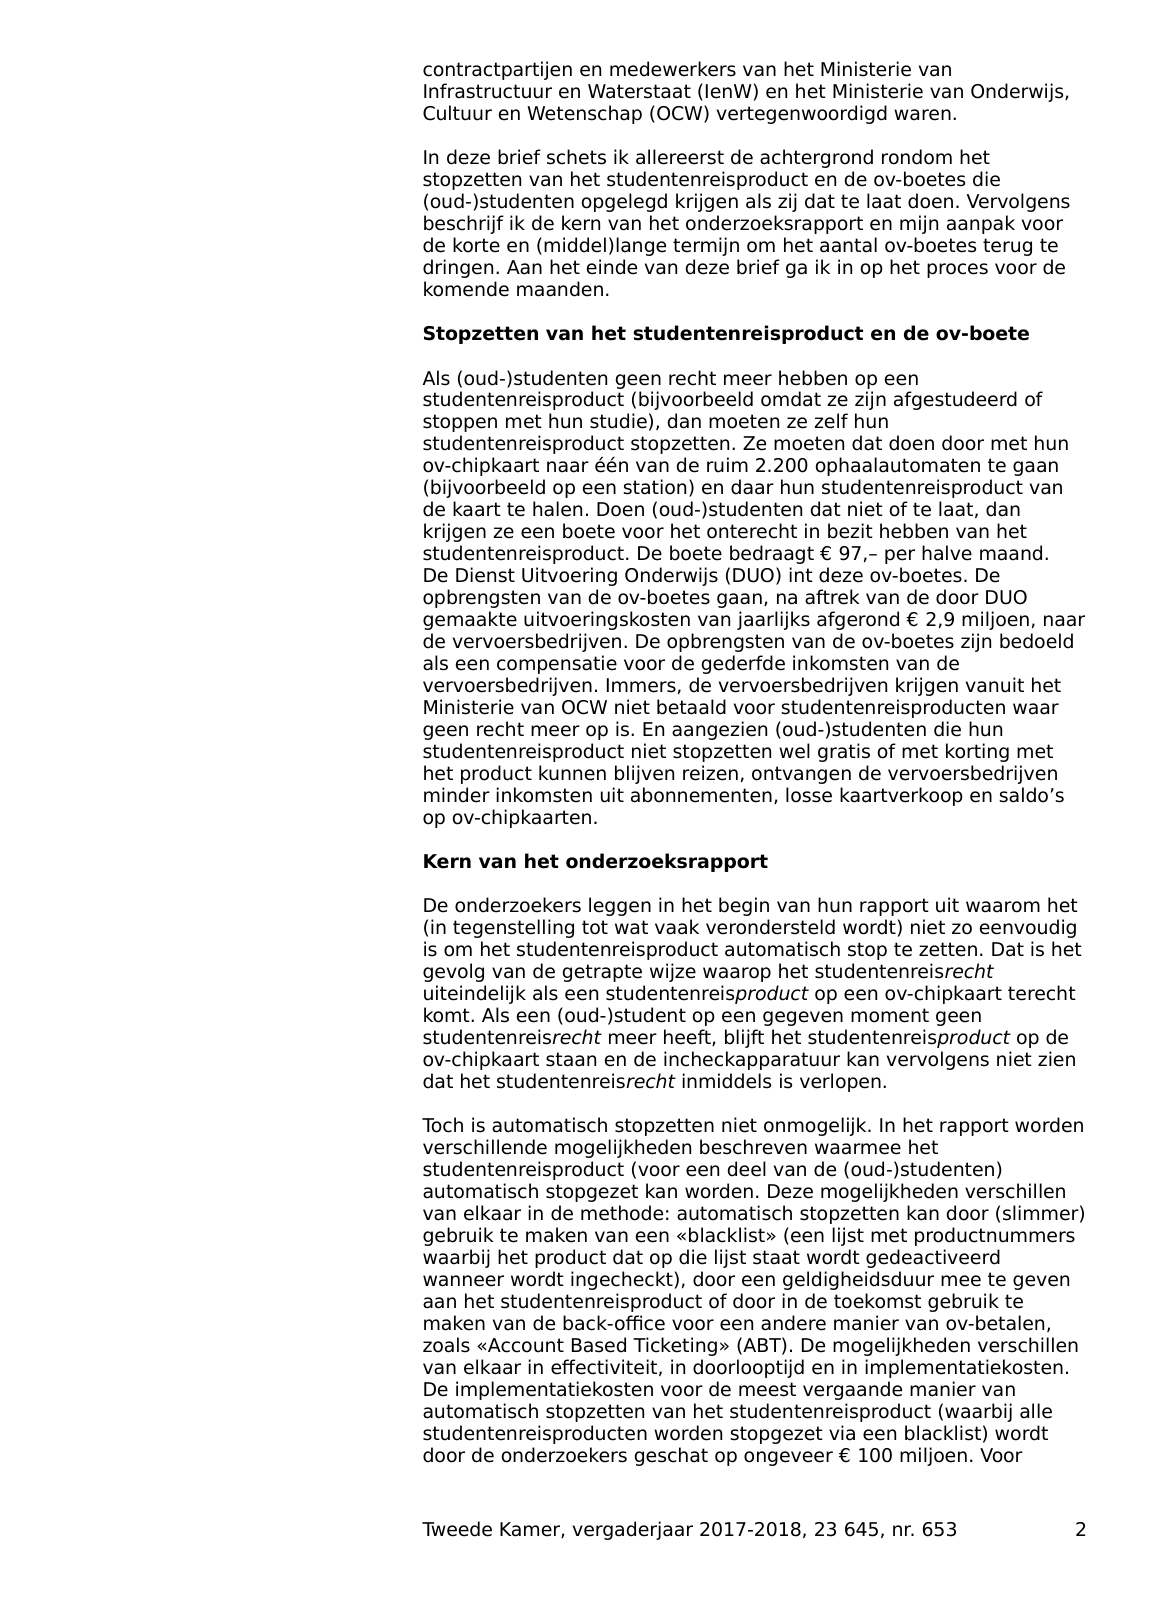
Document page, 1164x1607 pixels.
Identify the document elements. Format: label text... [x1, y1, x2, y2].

text contractpartijen en medewerkers van het Ministerie van Infrastructuur en Waterstaat (IenW) en het Ministerie van Onderwijs, Cultuur en Wetenschap (OCW) vertegenwoordigd waren. [422, 59, 1087, 125]
subtitle Kern van het onderzoeksrapport [422, 851, 1087, 873]
subtitle Stopzetten van het studentenreisproduct en de ov-boete [422, 323, 1087, 345]
text De onderzoekers leggen in het begin van hun rapport uit waarom het (in tegenstelling tot wat vaak verondersteld wordt) niet zo eenvoudig is om het studentenreisproduct automatisch stop te zetten. Dat is het gevolg van de getrapte wijze waarop het studentenreisrecht uiteindelijk als een studentenreisproduct op een ov-chipkaart terecht komt. Als een (oud-)student op een gegeven moment geen studentenreisrecht meer heeft, blijft het studentenreisproduct op de ov-chipkaart staan en de incheckapparatuur kan vervolgens niet zien dat het studentenreisrecht inmiddels is verlopen. [422, 895, 1087, 1093]
text De Dienst Uitvoering Onderwijs (DUO) int deze ov-boetes. De opbrengsten van de ov-boetes gaan, na aftrek van de door DUO gemaakte uitvoeringskosten van jaarlijks afgerond € 2,9 miljoen, naar de vervoersbedrijven. De opbrengsten van de ov-boetes zijn bedoeld als een compensatie voor de gederfde inkomsten van de vervoersbedrijven. Immers, de vervoersbedrijven krijgen vanuit het Ministerie van OCW niet betaald voor studentenreisproducten waar geen recht meer op is. En aangezien (oud-)studenten die hun studentenreisproduct niet stopzetten wel gratis of met korting met het product kunnen blijven reizen, ontvangen de vervoersbedrijven minder inkomsten uit abonnementen, losse kaartverkoop en saldo’s op ov-chipkaarten. [422, 565, 1087, 829]
text Als (oud-)studenten geen recht meer hebben op een studentenreisproduct (bijvoorbeeld omdat ze zijn afgestudeerd of stoppen met hun studie), dan moeten ze zelf hun studentenreisproduct stopzetten. Ze moeten dat doen door met hun ov-chipkaart naar één van de ruim 2.200 ophaalautomaten te gaan (bijvoorbeeld op een station) en daar hun studentenreisproduct van de kaart te halen. Doen (oud-)studenten dat niet of te laat, dan krijgen ze een boete voor het onterecht in bezit hebben van het studentenreisproduct. De boete bedraagt € 97,– per halve maand. [422, 367, 1087, 565]
text In deze brief schets ik allereerst de achtergrond rondom het stopzetten van het studentenreisproduct en de ov-boetes die (oud-)studenten opgelegd krijgen als zij dat te laat doen. Vervolgens beschrijf ik de kern van het onderzoeksrapport en mijn aanpak voor de korte en (middel)lange termijn om het aantal ov-boetes terug te dringen. Aan het einde van deze brief ga ik in op het proces voor de komende maanden. [422, 147, 1087, 301]
text Toch is automatisch stopzetten niet onmogelijk. In het rapport worden verschillende mogelijkheden beschreven waarmee het studentenreisproduct (voor een deel van de (oud-)studenten) automatisch stopgezet kan worden. Deze mogelijkheden verschillen van elkaar in de methode: automatisch stopzetten kan door (slimmer) gebruik te maken van een «blacklist» (een lijst met productnummers waarbij het product dat op die lijst staat wordt gedeactiveerd wanneer wordt ingecheckt), door een geldigheidsduur mee te geven aan het studentenreisproduct of door in de toekomst gebruik te maken van de back-office voor een andere manier van ov-betalen, zoals «Account Based Ticketing» (ABT). De mogelijkheden verschillen van elkaar in effectiviteit, in doorlooptijd en in implementatiekosten. De implementatiekosten voor de meest vergaande manier van automatisch stopzetten van het studentenreisproduct (waarbij alle studentenreisproducten worden stopgezet via een blacklist) wordt door de onderzoekers geschat op ongeveer € 100 miljoen. Voor [422, 1115, 1087, 1467]
